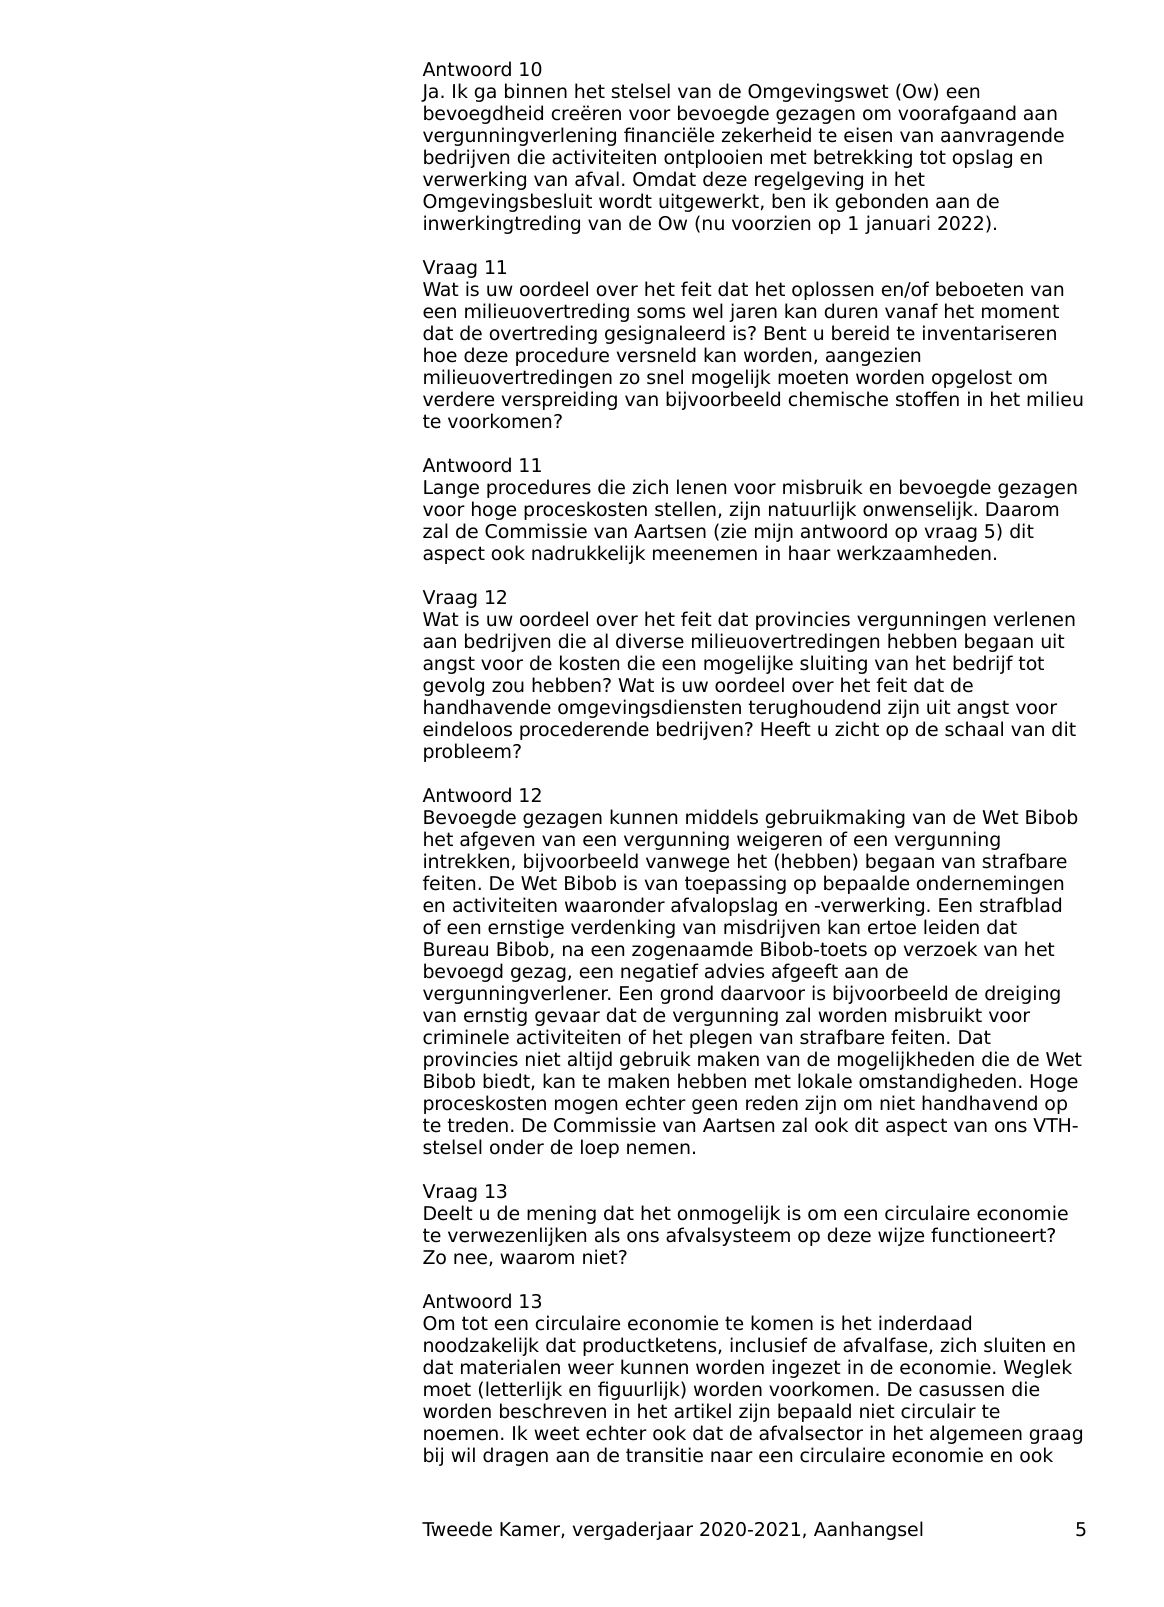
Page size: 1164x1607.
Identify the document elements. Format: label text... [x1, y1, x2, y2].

text Om tot een circulaire economie te komen is het inderdaad noodzakelijk dat productketens, inclusief de afvalfase, zich sluiten en dat materialen weer kunnen worden ingezet in de economie. Weglek moet (letterlijk en figuurlijk) worden voorkomen. De casussen die worden beschreven in het artikel zijn bepaald niet circulair te noemen. Ik weet echter ook dat de afvalsector in het algemeen graag bij wil dragen aan de transitie naar een circulaire economie en ook [422, 1313, 1087, 1467]
text Deelt u de mening dat het onmogelijk is om een circulaire economie te verwezenlijken als ons afvalsysteem op deze wijze functioneert? Zo nee, waarom niet? [422, 1203, 1087, 1269]
text Wat is uw oordeel over het feit dat het oplossen en/of beboeten van een milieuovertreding soms wel jaren kan duren vanaf het moment dat de overtreding gesignaleerd is? Bent u bereid te inventariseren hoe deze procedure versneld kan worden, aangezien milieuovertredingen zo snel mogelijk moeten worden opgelost om verdere verspreiding van bijvoorbeeld chemische stoffen in het milieu te voorkomen? [422, 279, 1087, 433]
text Bevoegde gezagen kunnen middels gebruikmaking van de Wet Bibob het afgeven van een vergunning weigeren of een vergunning intrekken, bijvoorbeeld vanwege het (hebben) begaan van strafbare feiten. De Wet Bibob is van toepassing op bepaalde ondernemingen en activiteiten waaronder afvalopslag en -verwerking. Een strafblad of een ernstige verdenking van misdrijven kan ertoe leiden dat Bureau Bibob, na een zogenaamde Bibob-toets op verzoek van het bevoegd gezag, een negatief advies afgeeft aan de vergunningverlener. Een grond daarvoor is bijvoorbeeld de dreiging van ernstig gevaar dat de vergunning zal worden misbruikt voor criminele activiteiten of het plegen van strafbare feiten. Dat provincies niet altijd gebruik maken van de mogelijkheden die de Wet Bibob biedt, kan te maken hebben met lokale omstandigheden. Hoge proceskosten mogen echter geen reden zijn om niet handhavend op te treden. De Commissie van Aartsen zal ook dit aspect van ons VTH-stelsel onder de loep nemen. [422, 807, 1087, 1159]
text Vraag 13 [422, 1181, 1087, 1203]
text Antwoord 12 [422, 785, 1087, 807]
text Antwoord 10 [422, 59, 1087, 81]
text Lange procedures die zich lenen voor misbruik en bevoegde gezagen voor hoge proceskosten stellen, zijn natuurlijk onwenselijk. Daarom zal de Commissie van Aartsen (zie mijn antwoord op vraag 5) dit aspect ook nadrukkelijk meenemen in haar werkzaamheden. [422, 477, 1087, 565]
text Antwoord 11 [422, 455, 1087, 477]
text Ja. Ik ga binnen het stelsel van de Omgevingswet (Ow) een bevoegdheid creëren voor bevoegde gezagen om voorafgaand aan vergunningverlening financiële zekerheid te eisen van aanvragende bedrijven die activiteiten ontplooien met betrekking tot opslag en verwerking van afval. Omdat deze regelgeving in het Omgevingsbesluit wordt uitgewerkt, ben ik gebonden aan de inwerkingtreding van de Ow (nu voorzien op 1 januari 2022). [422, 81, 1087, 235]
text Vraag 12 [422, 587, 1087, 609]
text Antwoord 13 [422, 1291, 1087, 1313]
text Vraag 11 [422, 257, 1087, 279]
text Wat is uw oordeel over het feit dat provincies vergunningen verlenen aan bedrijven die al diverse milieuovertredingen hebben begaan uit angst voor de kosten die een mogelijke sluiting van het bedrijf tot gevolg zou hebben? Wat is uw oordeel over het feit dat de handhavende omgevingsdiensten terughoudend zijn uit angst voor eindeloos procederende bedrijven? Heeft u zicht op de schaal van dit probleem? [422, 609, 1087, 763]
